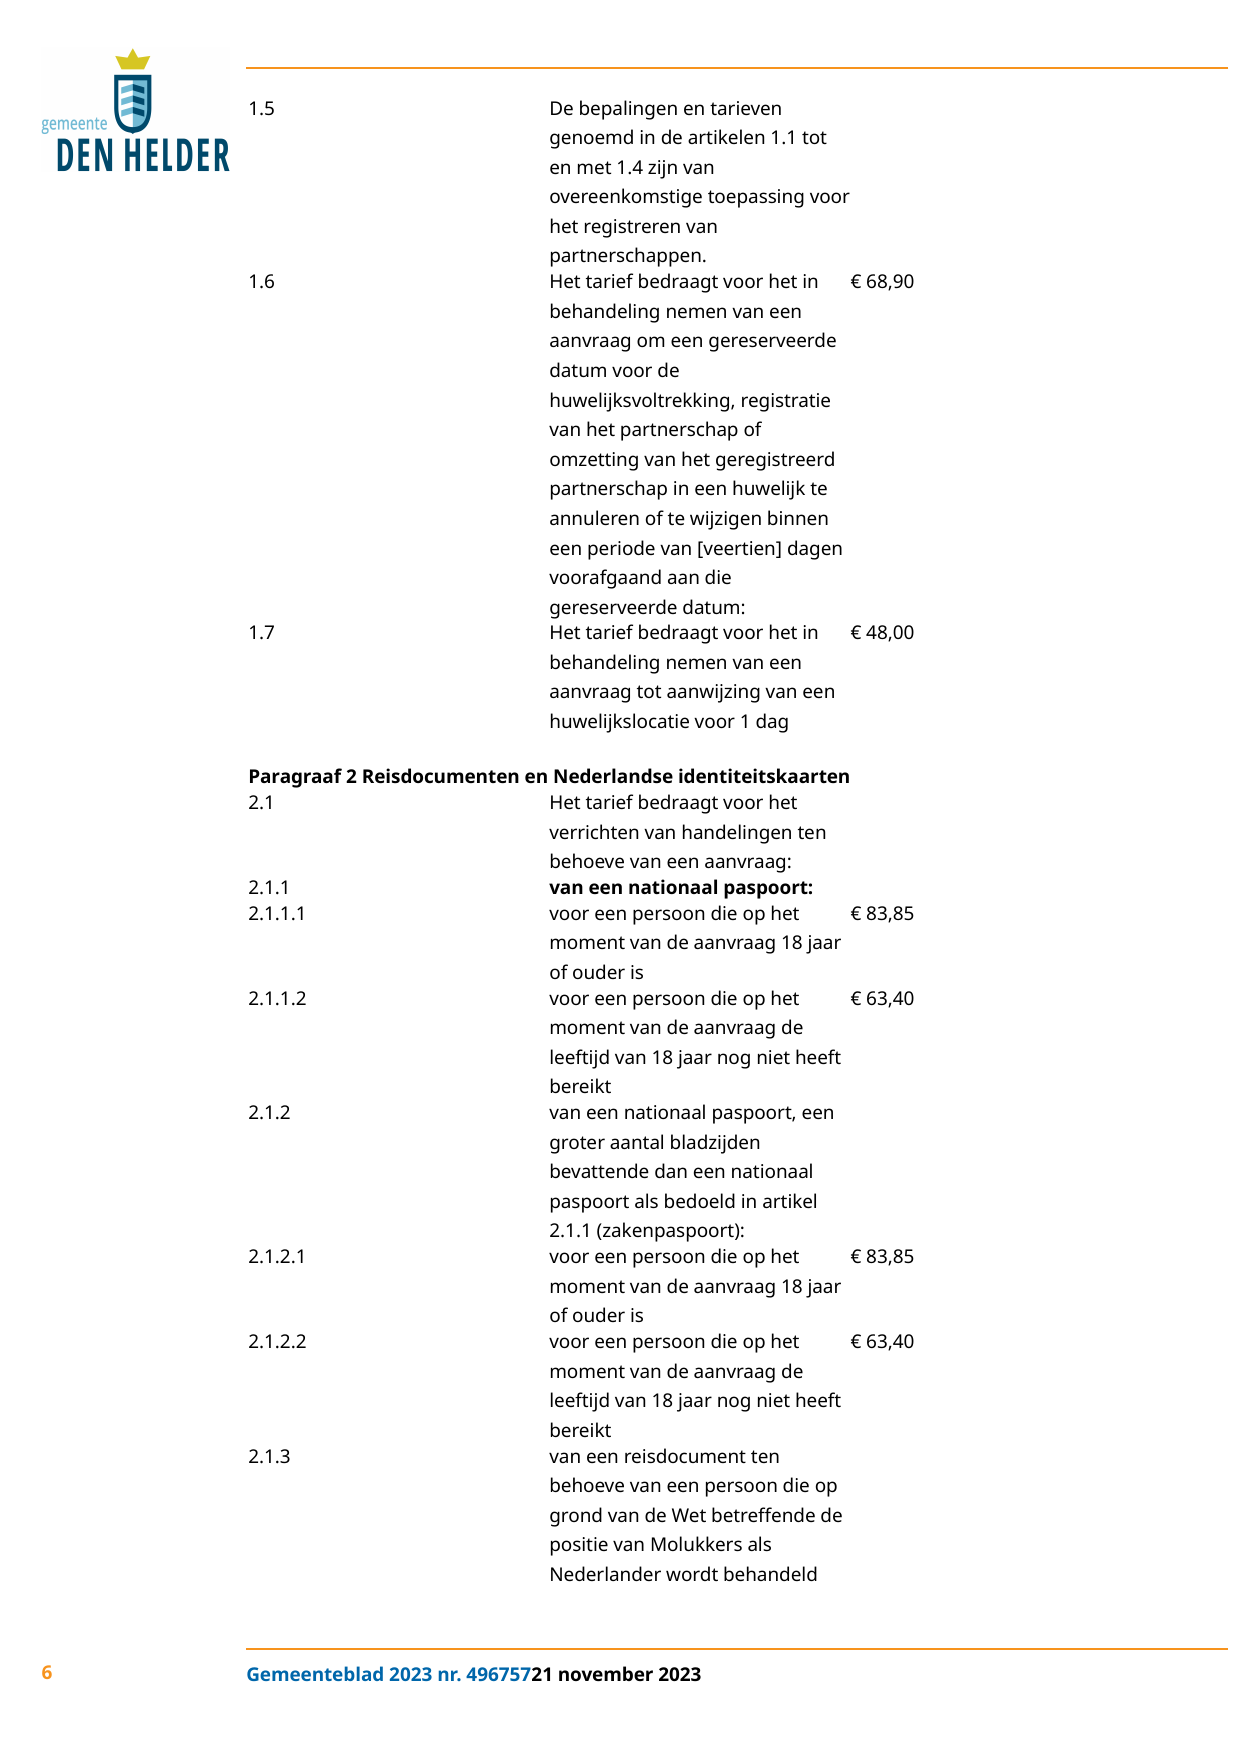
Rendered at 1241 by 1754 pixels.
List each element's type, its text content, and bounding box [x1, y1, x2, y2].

table_cell 1.5 [248, 95, 549, 268]
table_cell [850, 1099, 1152, 1243]
table_cell voor een persoon die op het moment van de aanvraag 18 jaar of ouder is [549, 1244, 850, 1328]
table_cell voor een persoon die op het moment van de aanvraag de leeftijd van 18 jaar nog niet heeft bereikt [549, 1328, 850, 1443]
picture [220, 160, 224, 172]
table_cell € 48,00 [850, 620, 1152, 734]
table_cell van een nationaal paspoort, een groter aantal bladzijden bevattende dan een nationaal paspoort als bedoeld in artikel 2.1.1 (zakenpaspoort): [549, 1099, 850, 1243]
picture [182, 144, 187, 165]
table_cell van een nationaal paspoort: [549, 874, 850, 900]
table_cell 2.1.2.1 [248, 1244, 549, 1328]
table_cell € 68,90 [850, 269, 1152, 619]
picture [130, 157, 135, 172]
table_cell 1.6 [248, 269, 549, 619]
table_cell van een reisdocument ten behoeve van een persoon die op grond van de Wet betreffende de positie van Molukkers als Nederlander wordt behandeld [549, 1443, 850, 1587]
table_cell € 83,85 [850, 1244, 1152, 1328]
table_cell 2.1.2.2 [248, 1328, 549, 1443]
table_cell voor een persoon die op het moment van de aanvraag 18 jaar of ouder is [549, 900, 850, 985]
table_cell Het tarief bedraagt voor het in behandeling nemen van een aanvraag tot aanwijzing van een huwelijkslocatie voor 1 dag [549, 620, 850, 734]
table_cell 2.1.1.1 [248, 900, 549, 985]
table_cell voor een persoon die op het moment van de aanvraag de leeftijd van 18 jaar nog niet heeft bereikt [549, 985, 850, 1099]
table_cell 1.7 [248, 620, 549, 734]
table_cell 2.1.1 [248, 874, 549, 900]
table_cell [850, 874, 1152, 900]
table_cell 2.1 [248, 789, 549, 874]
table_cell [850, 1443, 1152, 1587]
table_cell € 83,85 [850, 900, 1152, 985]
table_cell [850, 789, 1152, 874]
table_cell € 63,40 [850, 985, 1152, 1099]
table_cell Het tarief bedraagt voor het in behandeling nemen van een aanvraag om een gereserveerde datum voor de huwelijksvoltrekking, registratie van het partnerschap of omzetting van het geregistreerd partnerschap in een huwelijk te annuleren of te wijzigen binnen een periode van [veertien] dagen voorafgaand aan die gereserveerde datum: [549, 269, 850, 619]
table_cell € 63,40 [850, 1328, 1152, 1443]
table_cell Het tarief bedraagt voor het verrichten van handelingen ten behoeve van een aanvraag: [549, 789, 850, 874]
table_cell Paragraaf 2 Reisdocumenten en Nederlandse identiteitskaarten [248, 734, 1152, 789]
picture [63, 144, 68, 165]
picture [100, 154, 106, 172]
table_cell 2.1.1.2 [248, 985, 549, 1099]
table_cell 2.1.3 [248, 1443, 549, 1587]
table_cell De bepalingen en tarieven genoemd in de artikelen 1.1 tot en met 1.4 zijn van overeenkomstige toepassing voor het registreren van partnerschappen. [549, 95, 850, 268]
table_cell 2.1.2 [248, 1099, 549, 1243]
table_cell [850, 95, 1152, 268]
picture [41, 47, 231, 172]
